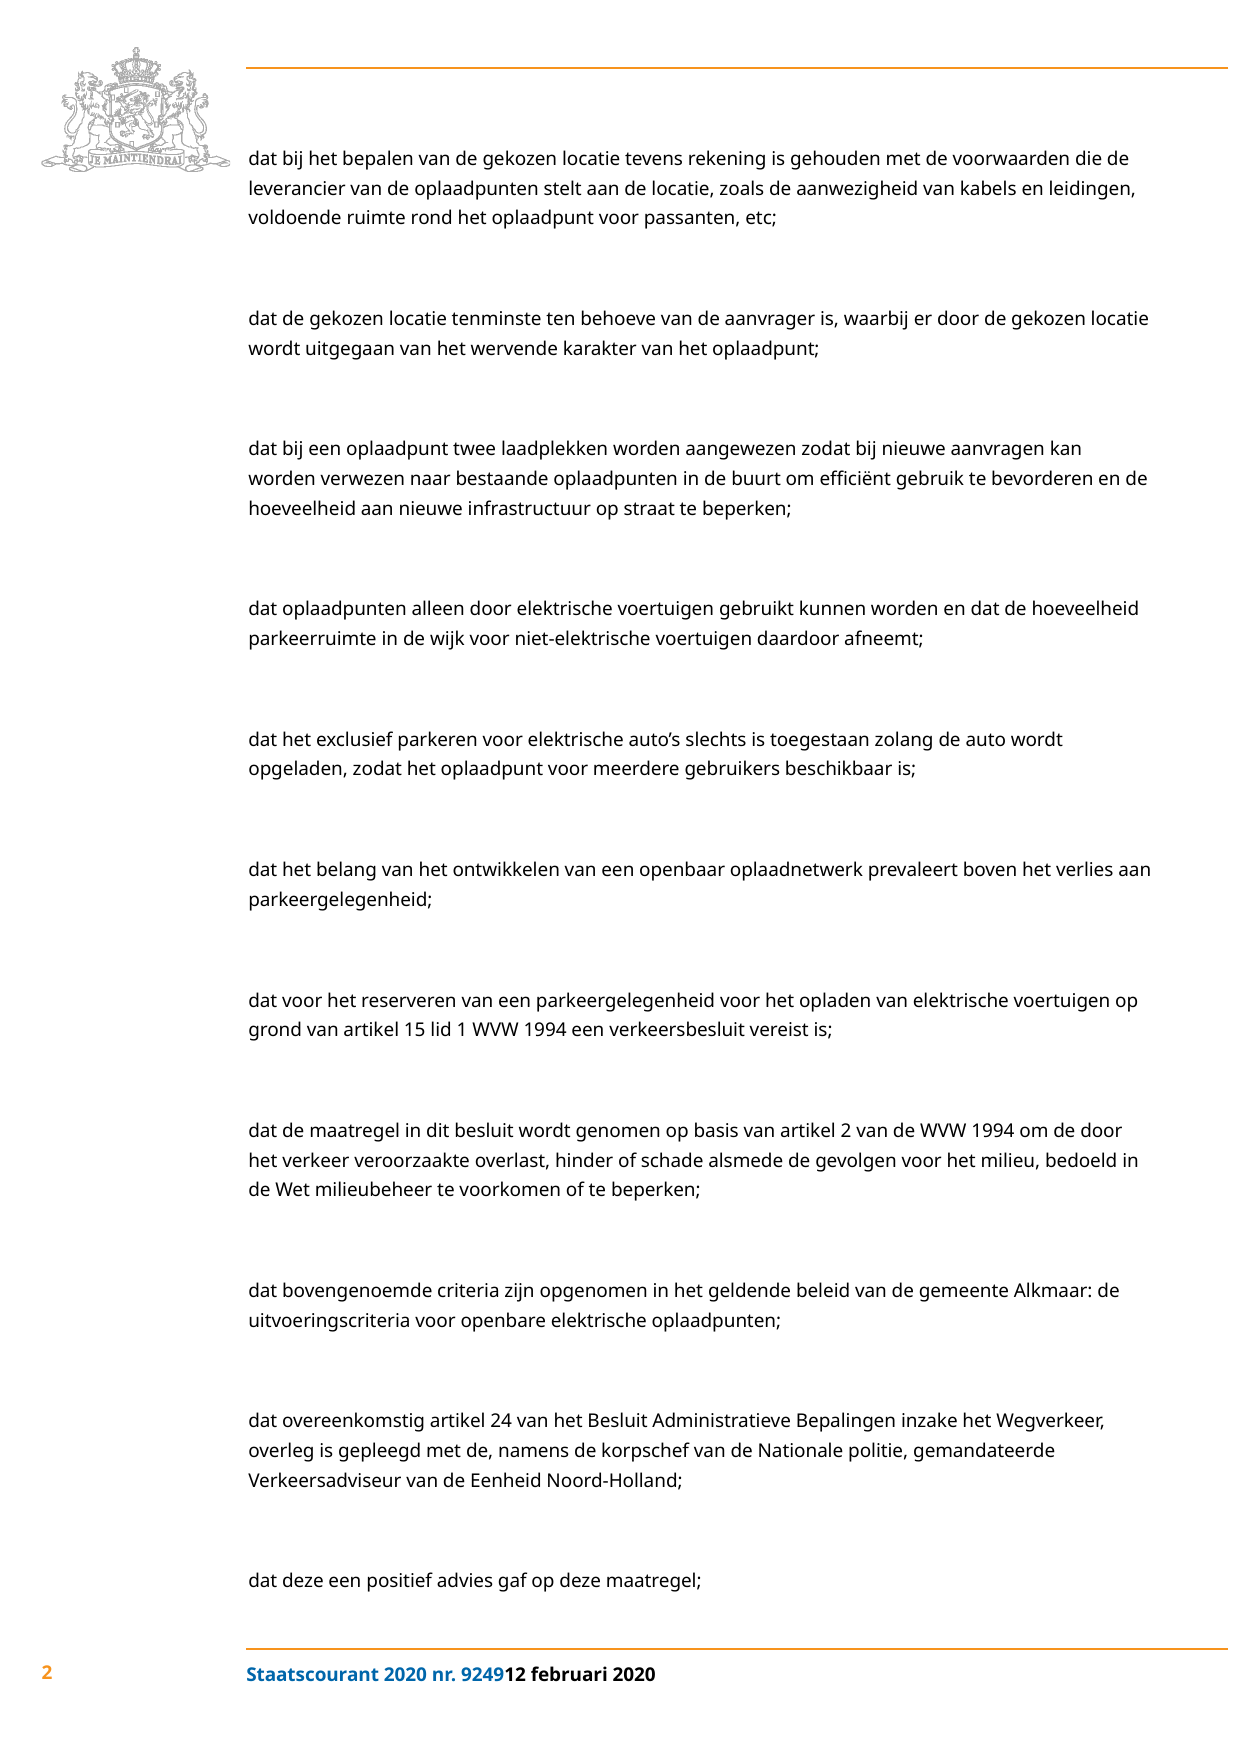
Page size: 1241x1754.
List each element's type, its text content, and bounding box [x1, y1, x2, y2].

text dat het exclusief parkeren voor elektrische auto’s slechts is toegestaan zolang de auto wordt opgeladen, zodat het oplaadpunt voor meerdere gebruikers beschikbaar is; [248, 726, 1152, 781]
picture [41, 47, 231, 172]
text dat overeenkomstig artikel 24 van het Besluit Administratieve Bepalingen inzake het Wegverkeer, overleg is gepleegd met de, namens de korpschef van de Nationale politie, gemandateerde Verkeersadviseur van de Eenheid Noord-Holland; [248, 1408, 1152, 1493]
text dat voor het reserveren van een parkeergelegenheid voor het opladen van elektrische voertuigen op grond van artikel 15 lid 1 WVW 1994 een verkeersbesluit vereist is; [248, 987, 1152, 1042]
text dat de gekozen locatie tenminste ten behoeve van de aanvrager is, waarbij er door de gekozen locatie wordt uitgegaan van het wervende karakter van het oplaadpunt; [248, 305, 1152, 361]
text dat oplaadpunten alleen door elektrische voertuigen gebruikt kunnen worden en dat de hoeveelheid parkeerruimte in de wijk voor niet-elektrische voertuigen daardoor afneemt; [248, 596, 1152, 651]
text dat bij het bepalen van de gekozen locatie tevens rekening is gehouden met de voorwaarden die de leverancier van de oplaadpunten stelt aan de locatie, zoals de aanwezigheid van kabels en leidingen, voldoende ruimte rond het oplaadpunt voor passanten, etc; [248, 145, 1152, 230]
text dat bij een oplaadpunt twee laadplekken worden aangewezen zodat bij nieuwe aanvragen kan worden verwezen naar bestaande oplaadpunten in de buurt om efficiënt gebruik te bevorderen en de hoeveelheid aan nieuwe infrastructuur op straat te beperken; [248, 436, 1152, 521]
text dat de maatregel in dit besluit wordt genomen op basis van artikel 2 van de WVW 1994 om de door het verkeer veroorzaakte overlast, hinder of schade alsmede de gevolgen voor het milieu, bedoeld in de Wet milieubeheer te voorkomen of te beperken; [248, 1117, 1152, 1202]
text dat deze een positief advies gaf op deze maatregel; [248, 1568, 1152, 1593]
text dat het belang van het ontwikkelen van een openbaar oplaadnetwerk prevaleert boven het verlies aan parkeergelegenheid; [248, 856, 1152, 912]
text dat bovengenoemde criteria zijn opgenomen in het geldende beleid van de gemeente Alkmaar: de uitvoeringscriteria voor openbare elektrische oplaadpunten; [248, 1277, 1152, 1333]
